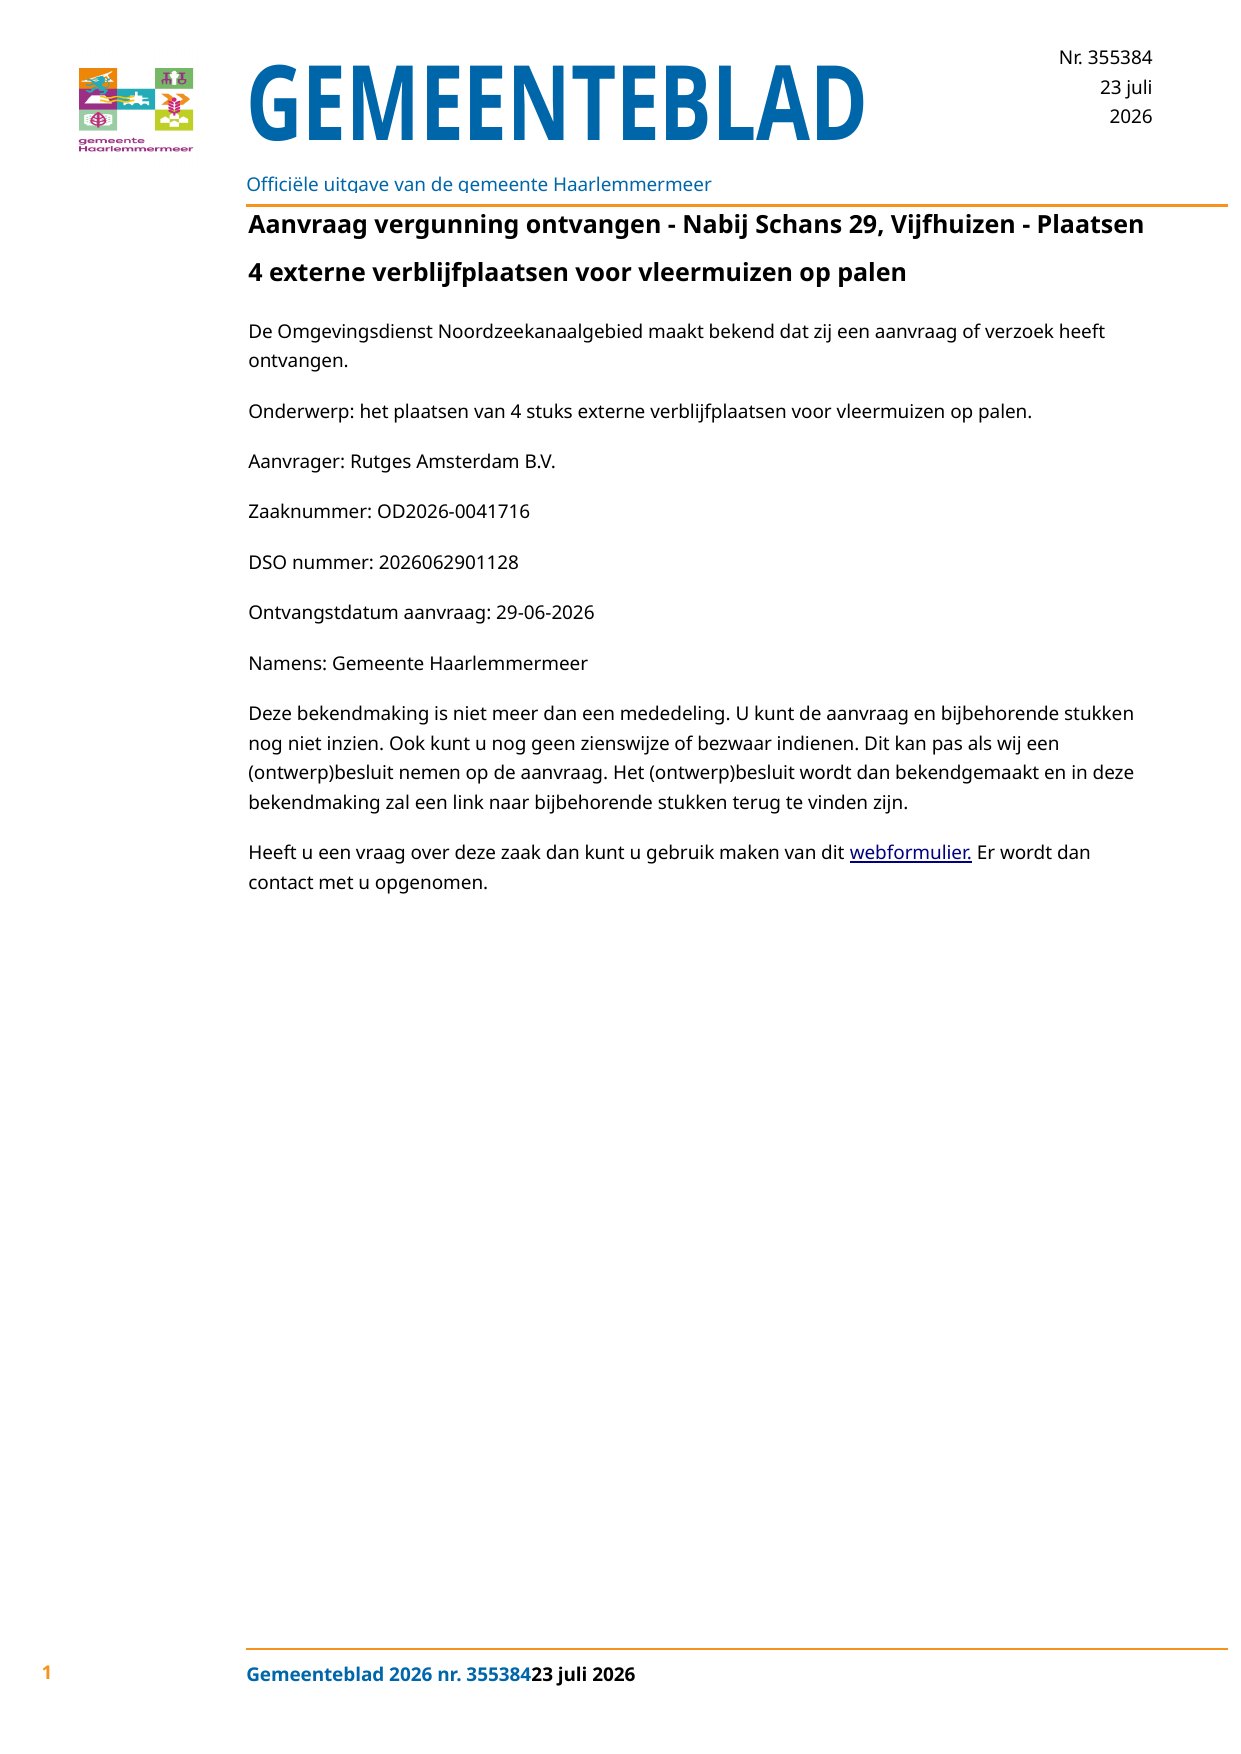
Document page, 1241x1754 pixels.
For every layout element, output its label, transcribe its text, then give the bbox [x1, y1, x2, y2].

text De Omgevingsdienst Noordzeekanaalgebied maakt bekend dat zij een aanvraag of verzoek heeft ontvangen. [248, 318, 1152, 373]
text Onderwerp: het plaatsen van 4 stuks externe verblijfplaatsen voor vleermuizen op palen. [248, 398, 1152, 424]
text DSO nummer: 2026062901128 [248, 549, 1152, 575]
text Deze bekendmaking is niet meer dan een mededeling. U kunt de aanvraag en bijbehorende stukken nog niet inzien. Ook kunt u nog geen zienswijze of bezwaar indienen. Dit kan pas als wij een (ontwerp)besluit nemen op de aanvraag. Het (ontwerp)besluit wordt dan bekendgemaakt en in deze bekendmaking zal een link naar bijbehorende stukken terug te vinden zijn. [248, 700, 1152, 815]
text Zaaknummer: OD2026-0041716 [248, 499, 1152, 524]
picture [41, 47, 231, 172]
text Aanvrager: Rutges Amsterdam B.V. [248, 448, 1152, 474]
text Namens: Gemeente Haarlemmermeer [248, 650, 1152, 676]
text Ontvangstdatum aanvraag: 29-06-2026 [248, 599, 1152, 625]
text Heeft u een vraag over deze zaak dan kunt u gebruik maken van dit webformulier. Er wordt dan contact met u opgenomen. [248, 839, 1152, 895]
text Aanvraag vergunning ontvangen - Nabij Schans 29, Vijfhuizen - Plaatsen 4 externe verblijfplaatsen voor vleermuizen op palen [248, 207, 1152, 288]
